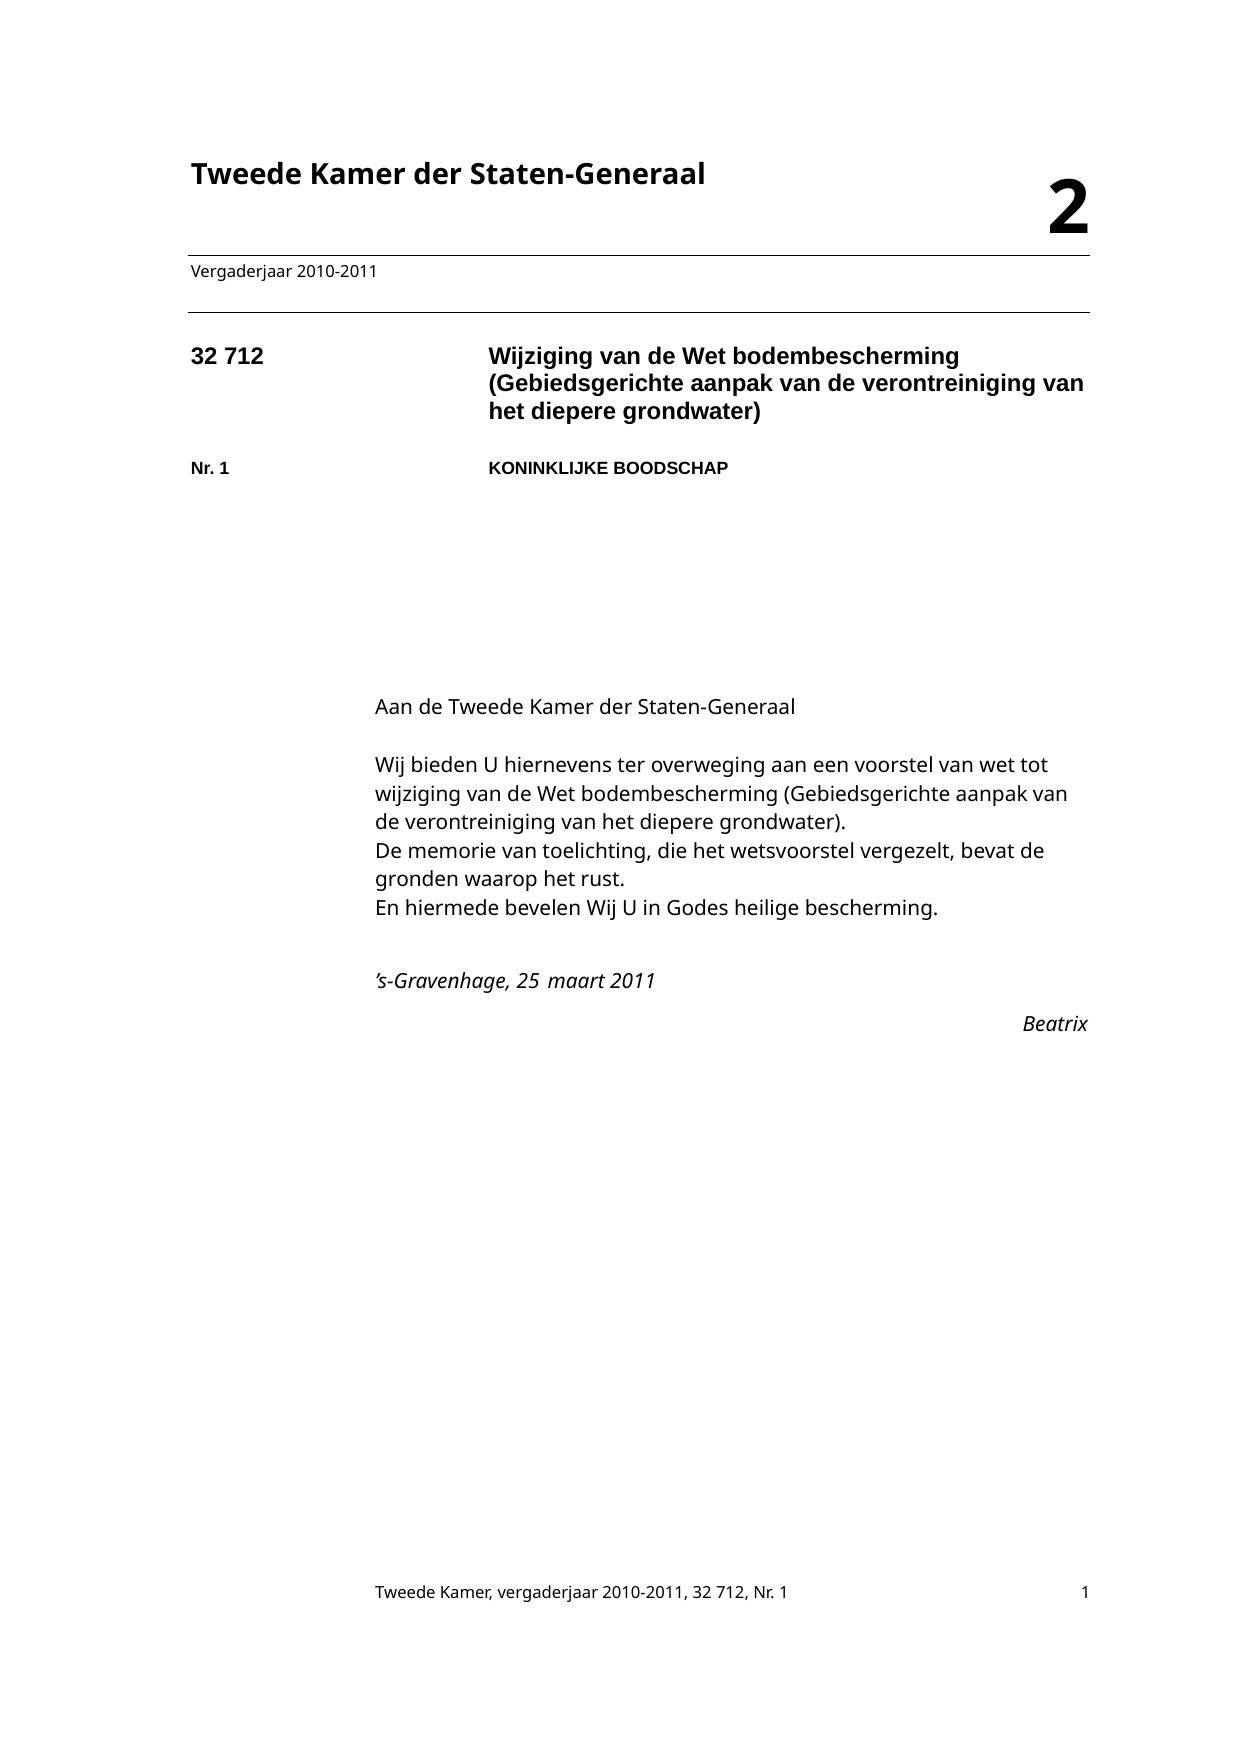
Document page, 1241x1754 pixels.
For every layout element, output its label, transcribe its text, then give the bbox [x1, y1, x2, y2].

table_cell KONINKLIJKE BOODSCHAP [485, 455, 1090, 573]
table_cell [188, 313, 485, 339]
text Wij bieden U hiernevens ter overweging aan een voorstel van wet tot wijziging van de Wet bodembescherming (Gebiedsgerichte aanpak van de verontreiniging van het diepere grondwater). [375, 751, 1090, 836]
text De memorie van toelichting, die het wetsvoorstel vergezelt, bevat de gronden waarop het rust. [375, 836, 1090, 893]
text En hiermede bevelen Wij U in Godes heilige bescherming. [375, 893, 1090, 921]
table_cell Vergaderjaar 2010-2011 [188, 256, 485, 312]
text ’s-Gravenhage, 25 maart 2011 [375, 966, 1090, 994]
text Aan de Tweede Kamer der Staten-Generaal [375, 692, 1090, 721]
table_cell [485, 313, 1090, 339]
table_header 2 [910, 150, 1090, 255]
table_cell [485, 256, 1090, 312]
table_cell Wijziging van de Wet bodembescherming (Gebiedsgerichte aanpak van de verontreiniging van het diepere grondwater) [485, 339, 1090, 454]
table_cell 32 712 [188, 339, 485, 454]
text Beatrix [375, 1009, 1090, 1038]
table_cell Nr. 1 [188, 455, 485, 573]
table_header Tweede Kamer der Staten-Generaal [188, 150, 909, 255]
